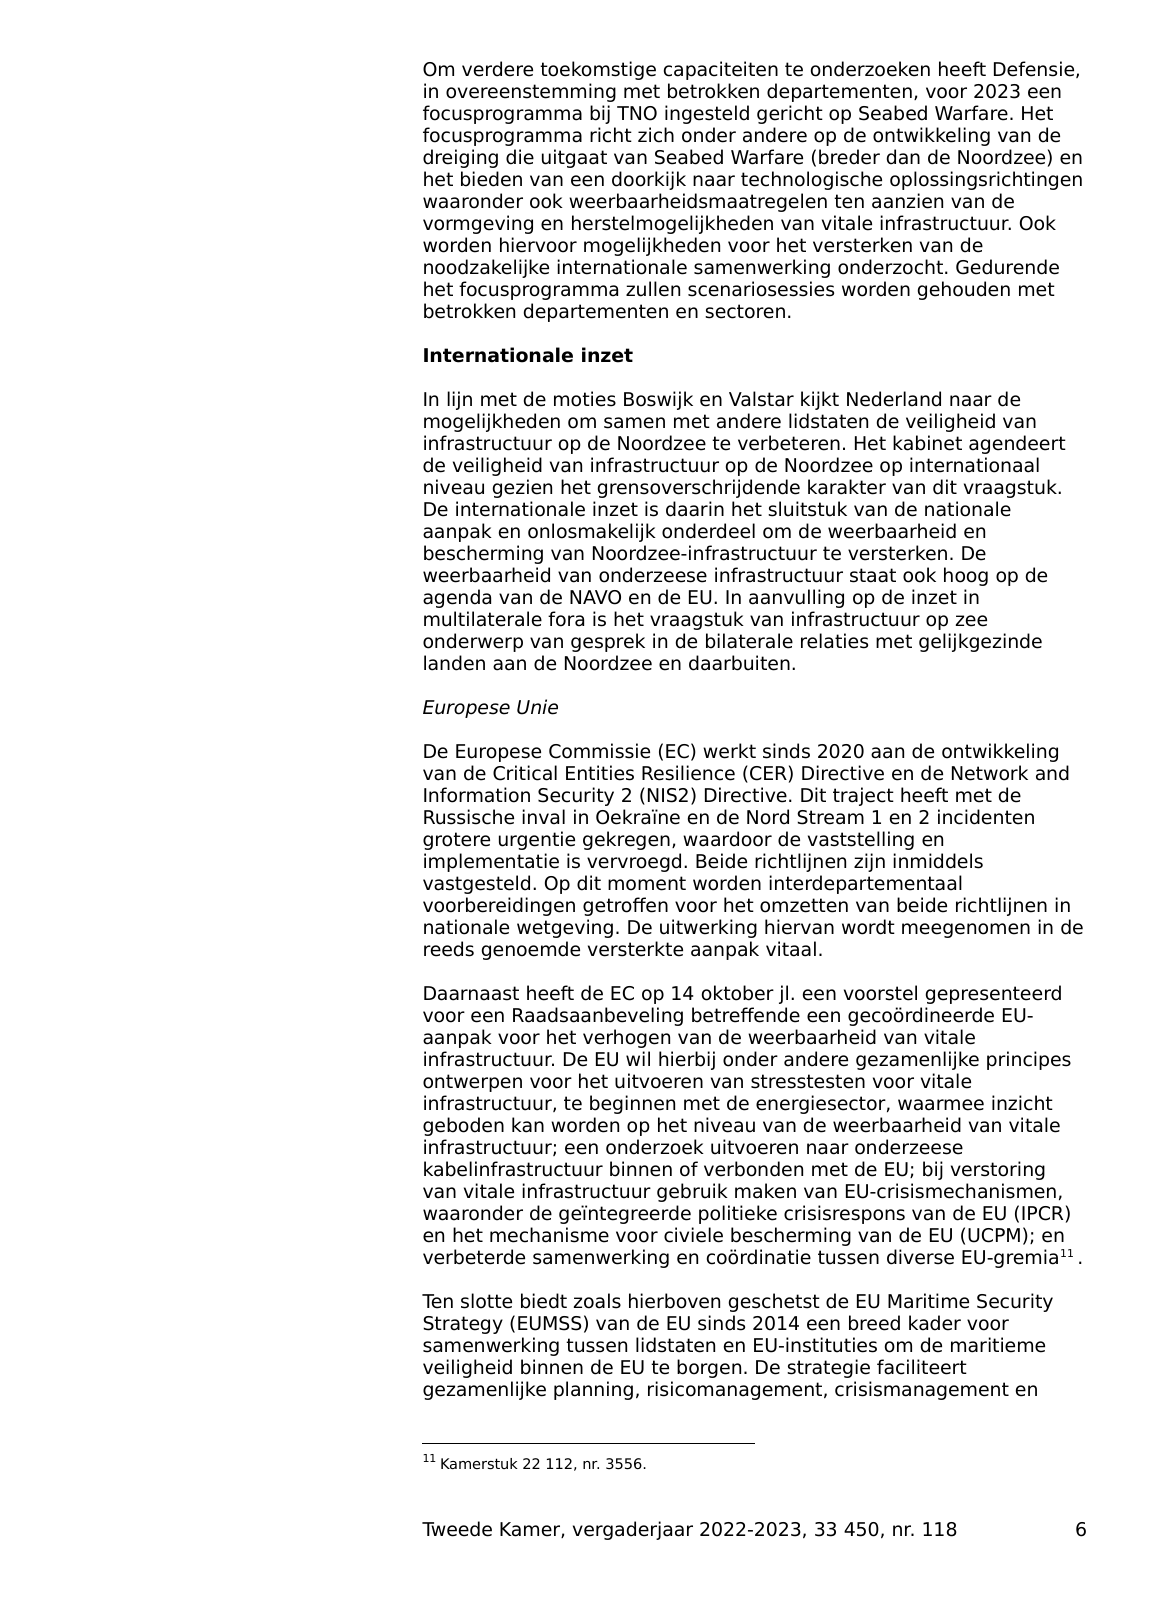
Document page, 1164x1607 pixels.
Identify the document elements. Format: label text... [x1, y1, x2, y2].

text In lijn met de moties Boswijk en Valstar kijkt Nederland naar de mogelijkheden om samen met andere lidstaten de veiligheid van infrastructuur op de Noordzee te verbeteren. Het kabinet agendeert de veiligheid van infrastructuur op de Noordzee op internationaal niveau gezien het grensoverschrijdende karakter van dit vraagstuk. De internationale inzet is daarin het sluitstuk van de nationale aanpak en onlosmakelijk onderdeel om de weerbaarheid en bescherming van Noordzee-infrastructuur te versterken. De weerbaarheid van onderzeese infrastructuur staat ook hoog op de agenda van de NAVO en de EU. In aanvulling op de inzet in multilaterale fora is het vraagstuk van infrastructuur op zee onderwerp van gesprek in de bilaterale relaties met gelijkgezinde landen aan de Noordzee en daarbuiten. [422, 389, 1087, 675]
text Om verdere toekomstige capaciteiten te onderzoeken heeft Defensie, in overeenstemming met betrokken departementen, voor 2023 een focusprogramma bij TNO ingesteld gericht op Seabed Warfare. Het focusprogramma richt zich onder andere op de ontwikkeling van de dreiging die uitgaat van Seabed Warfare (breder dan de Noordzee) en het bieden van een doorkijk naar technologische oplossingsrichtingen waaronder ook weerbaarheidsmaatregelen ten aanzien van de vormgeving en herstelmogelijkheden van vitale infrastructuur. Ook worden hiervoor mogelijkheden voor het versterken van de noodzakelijke internationale samenwerking onderzocht. Gedurende het focusprogramma zullen scenariosessies worden gehouden met betrokken departementen en sectoren. [422, 59, 1087, 323]
subtitle Europese Unie [422, 697, 1087, 719]
text Daarnaast heeft de EC op 14 oktober jl. een voorstel gepresenteerd voor een Raadsaanbeveling betreffende een gecoördineerde EU-aanpak voor het verhogen van de weerbaarheid van vitale infrastructuur. De EU wil hierbij onder andere gezamenlijke principes ontwerpen voor het uitvoeren van stresstesten voor vitale infrastructuur, te beginnen met de energiesector, waarmee inzicht geboden kan worden op het niveau van de weerbaarheid van vitale infrastructuur; een onderzoek uitvoeren naar onderzeese kabelinfrastructuur binnen of verbonden met de EU; bij verstoring van vitale infrastructuur gebruik maken van EU-crisismechanismen, waaronder de geïntegreerde politieke crisisrespons van de EU (IPCR) en het mechanisme voor civiele bescherming van de EU (UCPM); en verbeterde samenwerking en coördinatie tussen diverse EU-gremia. [422, 983, 1087, 1269]
text De Europese Commissie (EC) werkt sinds 2020 aan de ontwikkeling van de Critical Entities Resilience (CER) Directive en de Network and Information Security 2 (NIS2) Directive. Dit traject heeft met de Russische inval in Oekraïne en de Nord Stream 1 en 2 incidenten grotere urgentie gekregen, waardoor de vaststelling en implementatie is vervroegd. Beide richtlijnen zijn inmiddels vastgesteld. Op dit moment worden interdepartementaal voorbereidingen getroffen voor het omzetten van beide richtlijnen in nationale wetgeving. De uitwerking hiervan wordt meegenomen in de reeds genoemde versterkte aanpak vitaal. [422, 741, 1087, 961]
text Kamerstuk 22 112, nr. 3556. [422, 1452, 1087, 1474]
subtitle Internationale inzet [422, 345, 1087, 367]
text Ten slotte biedt zoals hierboven geschetst de EU Maritime Security Strategy (EUMSS) van de EU sinds 2014 een breed kader voor samenwerking tussen lidstaten en EU-instituties om de maritieme veiligheid binnen de EU te borgen. De strategie faciliteert gezamenlijke planning, risicomanagement, crisismanagement en [422, 1291, 1087, 1401]
